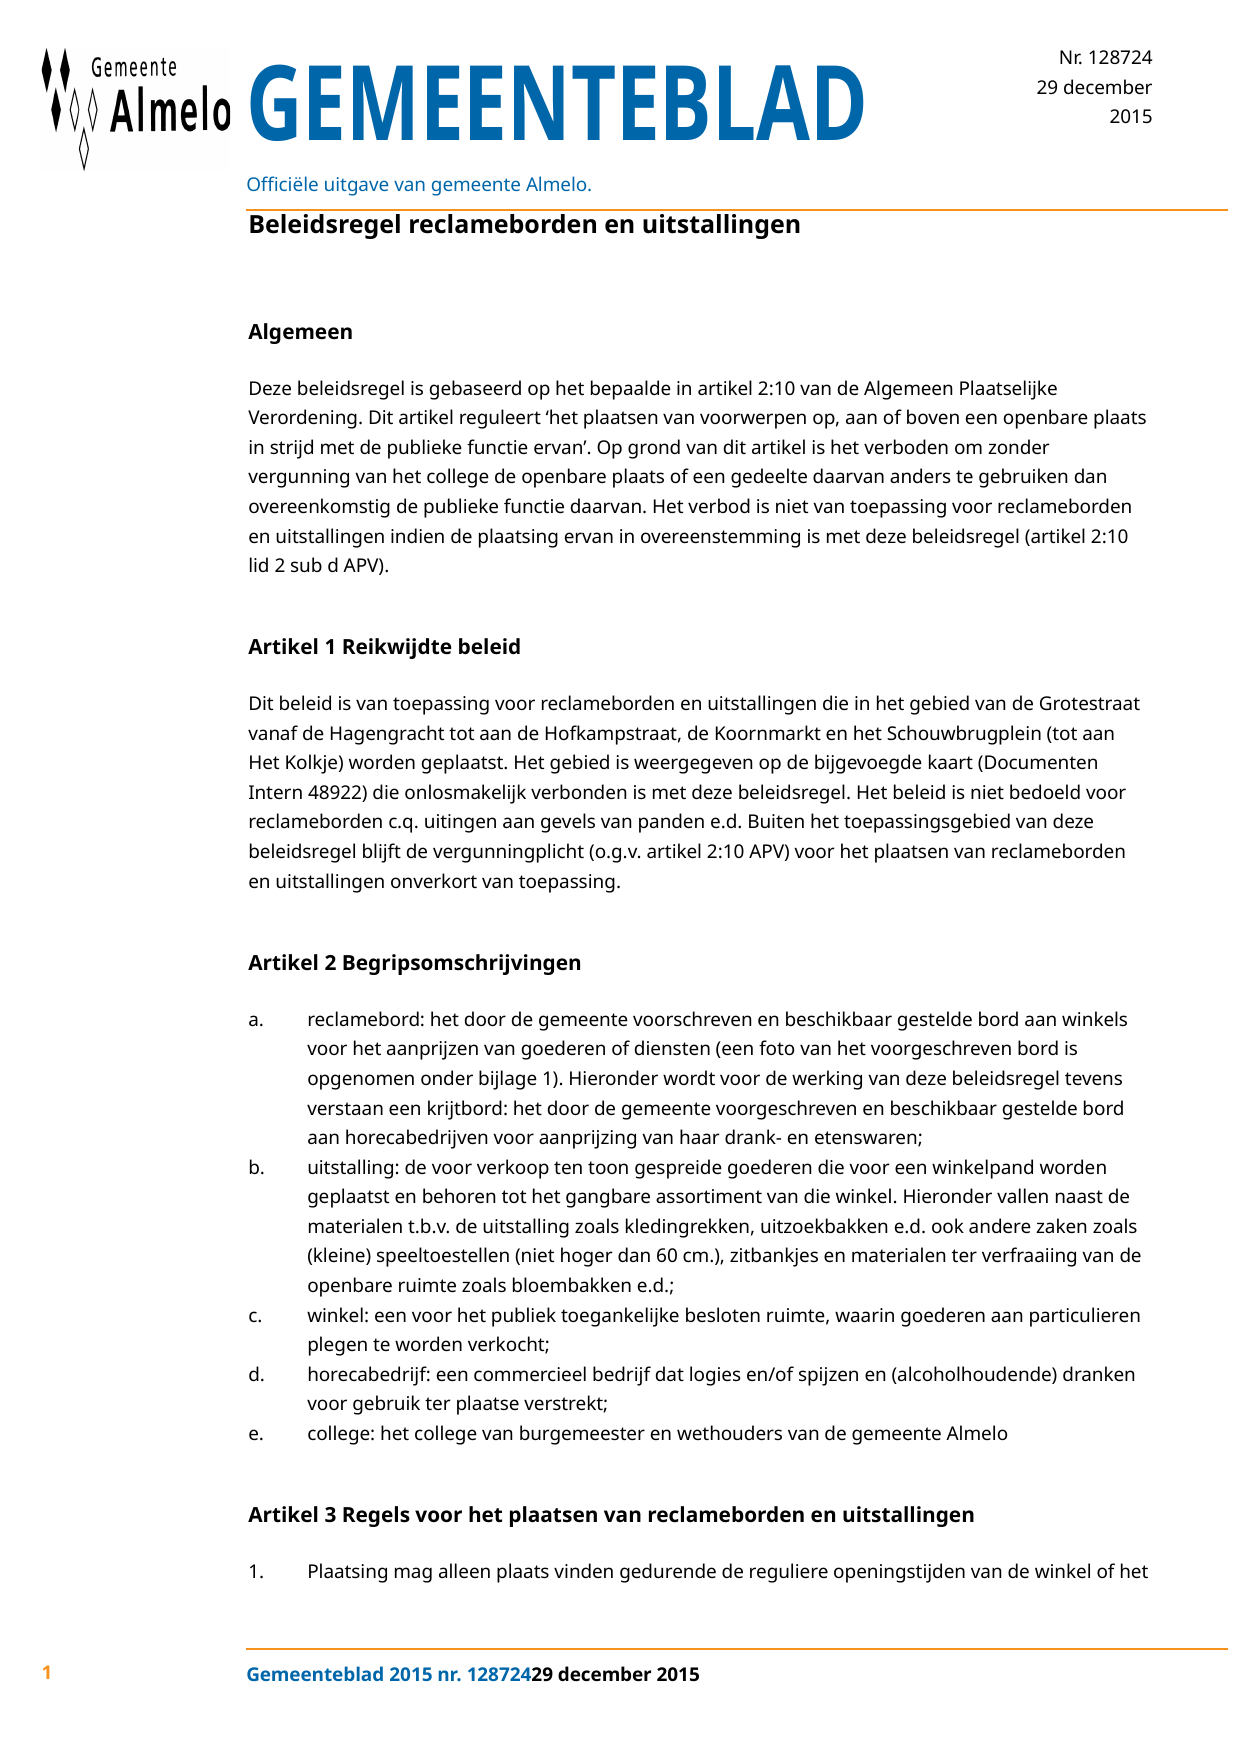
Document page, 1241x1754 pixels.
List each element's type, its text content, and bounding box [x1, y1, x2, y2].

text Dit beleid is van toepassing voor reclameborden en uitstallingen die in het gebied van de Grotestraat vanaf de Hagengracht tot aan de Hofkampstraat, de Koornmarkt en het Schouwbrugplein (tot aan Het Kolkje) worden geplaatst. Het gebied is weergegeven op de bijgevoegde kaart (Documenten Intern 48922) die onlosmakelijk verbonden is met deze beleidsregel. Het beleid is niet bedoeld voor reclameborden c.q. uitingen aan gevels van panden e.d. Buiten het toepassingsgebied van deze beleidsregel blijft de vergunningplicht (o.g.v. artikel 2:10 APV) voor het plaatsen van reclameborden en uitstallingen onverkort van toepassing. [248, 690, 1152, 894]
list reclamebord: het door de gemeente voorschreven en beschikbaar gestelde bord aan winkels voor het aanprijzen van goederen of diensten (een foto van het voorgeschreven bord is opgenomen onder bijlage 1). Hieronder wordt voor de werking van deze beleidsregel tevens verstaan een krijtbord: het door de gemeente voorgeschreven en beschikbaar gestelde bord aan horecabedrijven voor aanprijzing van haar drank- en etenswaren; [248, 1006, 1152, 1150]
list college: het college van burgemeester en wethouders van de gemeente Almelo [248, 1420, 1152, 1446]
list winkel: een voor het publiek toegankelijke besloten ruimte, waarin goederen aan particulieren plegen te worden verkocht; [248, 1302, 1152, 1357]
text Algemeen [248, 317, 1152, 345]
list horecabedrijf: een commercieel bedrijf dat logies en/of spijzen en (alcoholhoudende) dranken voor gebruik ter plaatse verstrekt; [248, 1361, 1152, 1416]
text Artikel 1 Reikwijdte beleid [248, 632, 1152, 661]
text Artikel 3 Regels voor het plaatsen van reclameborden en uitstallingen [248, 1500, 1152, 1528]
list Plaatsing mag alleen plaats vinden gedurende de reguliere openingstijden van de winkel of het [248, 1558, 1152, 1584]
text Beleidsregel reclameborden en uitstallingen [248, 211, 1152, 241]
picture [41, 47, 231, 172]
list uitstalling: de voor verkoop ten toon gespreide goederen die voor een winkelpand worden geplaatst en behoren tot het gangbare assortiment van die winkel. Hieronder vallen naast de materialen t.b.v. de uitstalling zoals kledingrekken, uitzoekbakken e.d. ook andere zaken zoals (kleine) speeltoestellen (niet hoger dan 60 cm.), zitbankjes en materialen ter verfraaiing van de openbare ruimte zoals bloembakken e.d.; [248, 1154, 1152, 1298]
text Artikel 2 Begripsomschrijvingen [248, 948, 1152, 976]
text Deze beleidsregel is gebaseerd op het bepaalde in artikel 2:10 van de Algemeen Plaatselijke Verordening. Dit artikel reguleert ‘het plaatsen van voorwerpen op, aan of boven een openbare plaats in strijd met de publieke functie ervan’. Op grond van dit artikel is het verboden om zonder vergunning van het college de openbare plaats of een gedeelte daarvan anders te gebruiken dan overeenkomstig de publieke functie daarvan. Het verbod is niet van toepassing voor reclameborden en uitstallingen indien de plaatsing ervan in overeenstemming is met deze beleidsregel (artikel 2:10 lid 2 sub d APV). [248, 375, 1152, 578]
